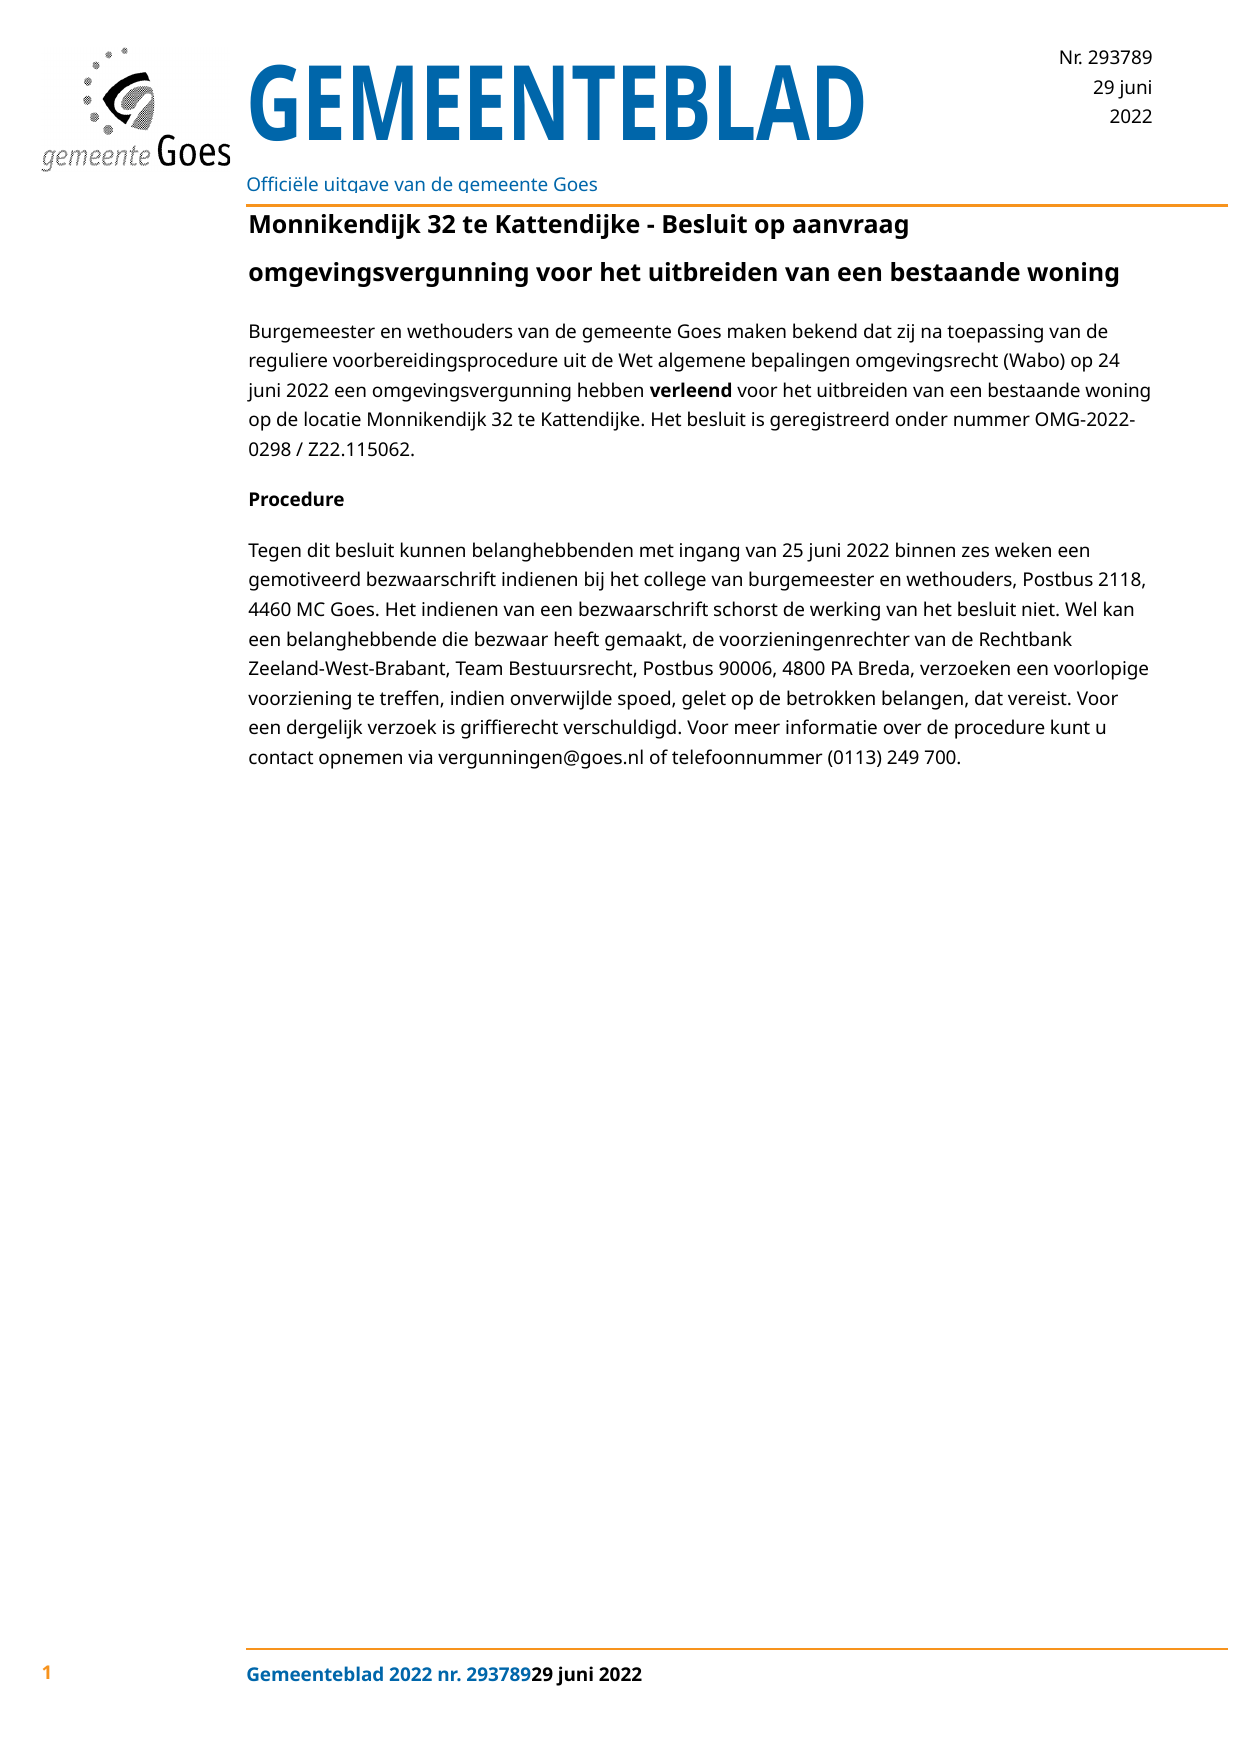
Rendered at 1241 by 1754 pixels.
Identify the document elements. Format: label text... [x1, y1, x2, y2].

text Tegen dit besluit kunnen belanghebbenden met ingang van 25 juni 2022 binnen zes weken een gemotiveerd bezwaarschrift indienen bij het college van burgemeester en wethouders, Postbus 2118, 4460 MC Goes. Het indienen van een bezwaarschrift schorst de werking van het besluit niet. Wel kan een belanghebbende die bezwaar heeft gemaakt, de voorzieningenrechter van de Rechtbank Zeeland-West-Brabant, Team Bestuursrecht, Postbus 90006, 4800 PA Breda, verzoeken een voorlopige voorziening te treffen, indien onverwijlde spoed, gelet op de betrokken belangen, dat vereist. Voor een dergelijk verzoek is griffierecht verschuldigd. Voor meer informatie over de procedure kunt u contact opnemen via vergunningen@goes.nl of telefoonnummer (0113) 249 700. [248, 537, 1152, 770]
picture [41, 47, 231, 172]
text Procedure [248, 487, 1152, 512]
text Burgemeester en wethouders van de gemeente Goes maken bekend dat zij na toepassing van de reguliere voorbereidingsprocedure uit de Wet algemene bepalingen omgevingsrecht (Wabo) op 24 juni 2022 een omgevingsvergunning hebben verleend voor het uitbreiden van een bestaande woning op de locatie Monnikendijk 32 te Kattendijke. Het besluit is geregistreerd onder nummer OMG-2022-0298 / Z22.115062. [248, 318, 1152, 462]
text Monnikendijk 32 te Kattendijke - Besluit op aanvraag omgevingsvergunning voor het uitbreiden van een bestaande woning [248, 207, 1152, 288]
